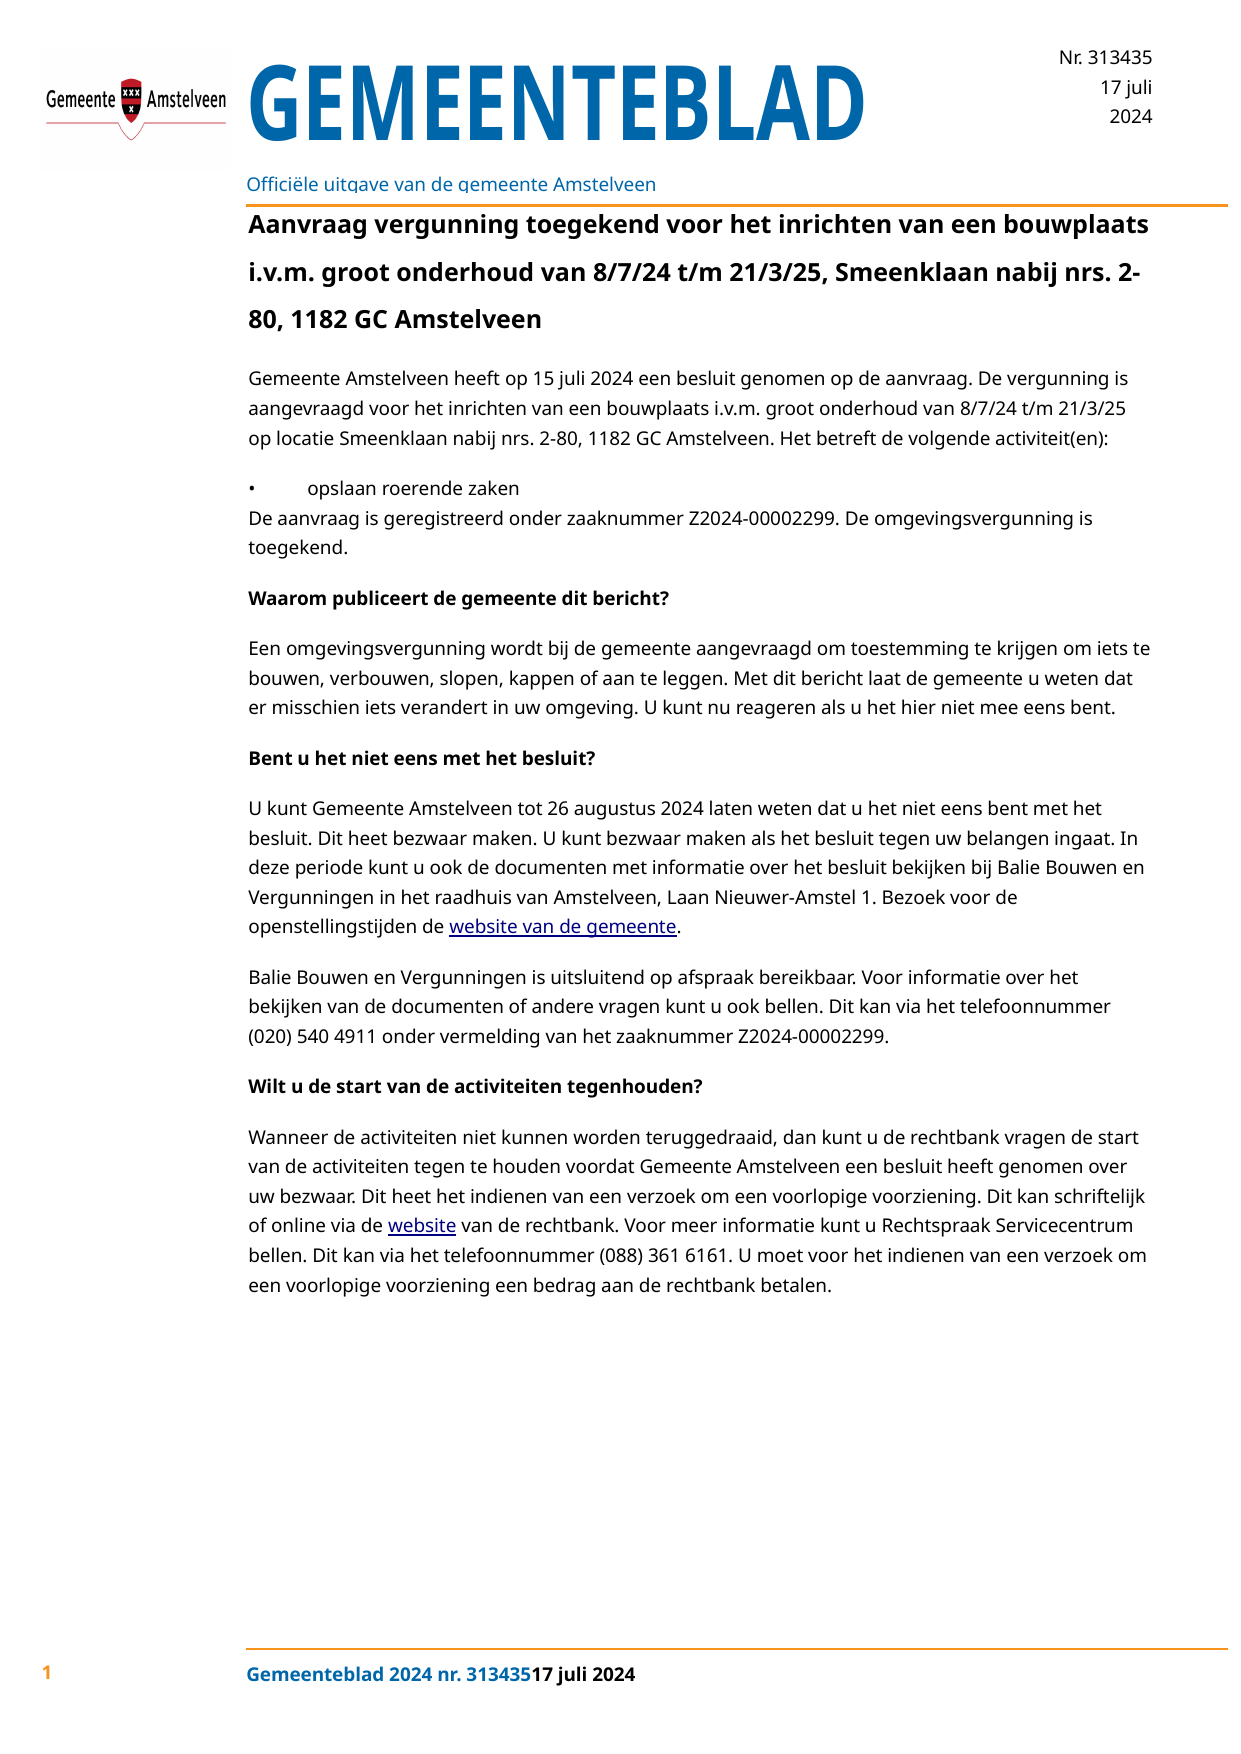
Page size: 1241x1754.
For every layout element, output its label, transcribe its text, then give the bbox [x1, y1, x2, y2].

text U kunt Gemeente Amstelveen tot 26 augustus 2024 laten weten dat u het niet eens bent met het besluit. Dit heet bezwaar maken. U kunt bezwaar maken als het besluit tegen uw belangen ingaat. In deze periode kunt u ook de documenten met informatie over het besluit bekijken bij Balie Bouwen en Vergunningen in het raadhuis van Amstelveen, Laan Nieuwer-Amstel 1. Bezoek voor de openstellingstijden de website van de gemeente. [248, 795, 1152, 939]
text Wanneer de activiteiten niet kunnen worden teruggedraaid, dan kunt u de rechtbank vragen de start van de activiteiten tegen te houden voordat Gemeente Amstelveen een besluit heeft genomen over uw bezwaar. Dit heet het indienen van een verzoek om een voorlopige voorziening. Dit kan schriftelijk of online via de website van de rechtbank. Voor meer informatie kunt u Rechtspraak Servicecentrum bellen. Dit kan via het telefoonnummer (088) 361 6161. U moet voor het indienen van een verzoek om een voorlopige voorziening een bedrag aan de rechtbank betalen. [248, 1124, 1152, 1297]
list opslaan roerende zaken [248, 475, 1152, 501]
text Waarom publiceert de gemeente dit bericht? [248, 585, 1152, 610]
text Balie Bouwen en Vergunningen is uitsluitend op afspraak bereikbaar. Voor informatie over het bekijken van de documenten of andere vragen kunt u ook bellen. Dit kan via het telefoonnummer (020) 540 4911 onder vermelding van het zaaknummer Z2024-00002299. [248, 964, 1152, 1049]
text Aanvraag vergunning toegekend voor het inrichten van een bouwplaats i.v.m. groot onderhoud van 8/7/24 t/m 21/3/25, Smeenklaan nabij nrs. 2-80, 1182 GC Amstelveen [248, 207, 1152, 336]
text Bent u het niet eens met het besluit? [248, 745, 1152, 770]
text De aanvraag is geregistreerd onder zaaknummer Z2024-00002299. De omgevingsvergunning is toegekend. [248, 505, 1152, 560]
picture [41, 47, 231, 172]
text Gemeente Amstelveen heeft op 15 juli 2024 een besluit genomen op de aanvraag. De vergunning is aangevraagd voor het inrichten van een bouwplaats i.v.m. groot onderhoud van 8/7/24 t/m 21/3/25 op locatie Smeenklaan nabij nrs. 2-80, 1182 GC Amstelveen. Het betreft de volgende activiteit(en): [248, 366, 1152, 450]
text Een omgevingsvergunning wordt bij de gemeente aangevraagd om toestemming te krijgen om iets te bouwen, verbouwen, slopen, kappen of aan te leggen. Met dit bericht laat de gemeente u weten dat er misschien iets verandert in uw omgeving. U kunt nu reageren als u het hier niet mee eens bent. [248, 635, 1152, 720]
text Wilt u de start van de activiteiten tegenhouden? [248, 1073, 1152, 1099]
